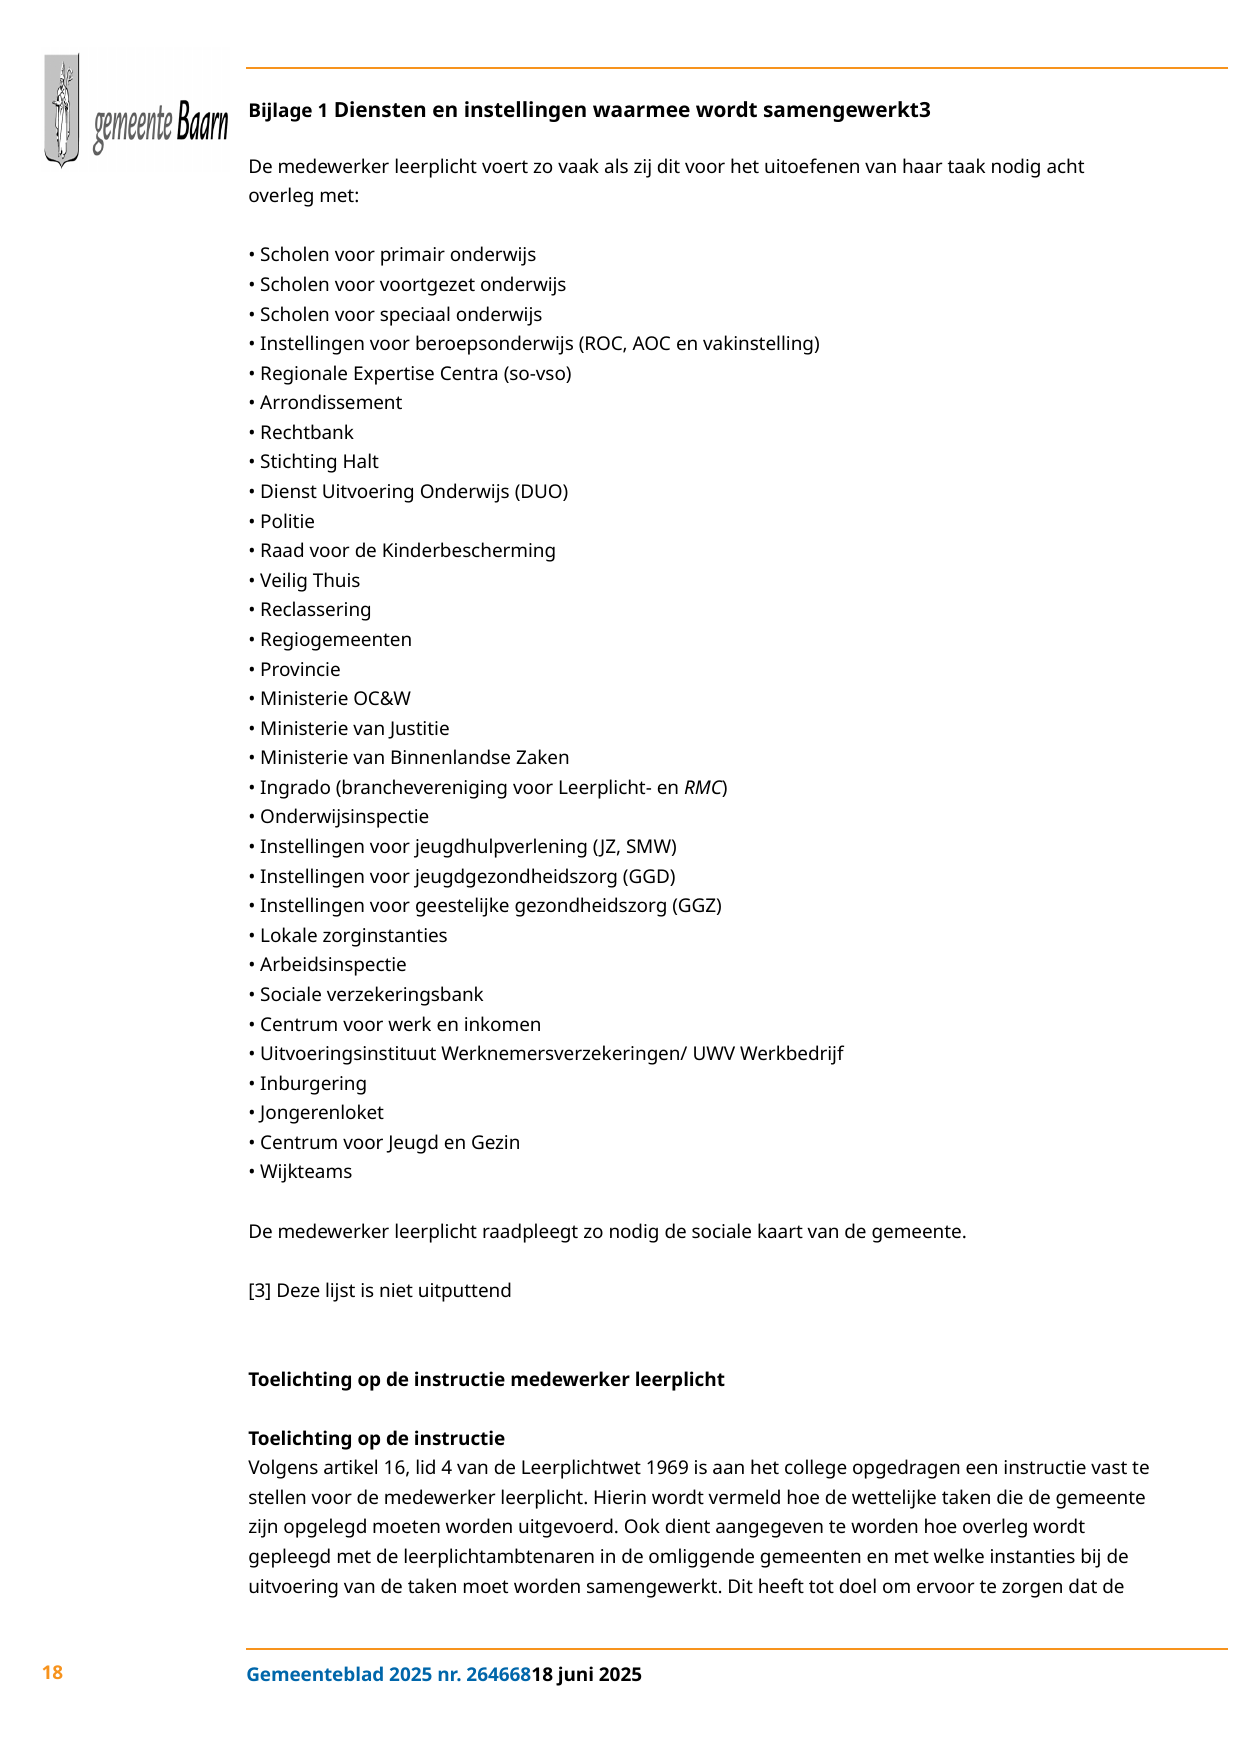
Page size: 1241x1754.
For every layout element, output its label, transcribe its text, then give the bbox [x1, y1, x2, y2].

text Volgens artikel 16, lid 4 van de Leerplichtwet 1969 is aan het college opgedragen een instructie vast te stellen voor de medewerker leerplicht. Hierin wordt vermeld hoe de wettelijke taken die de gemeente zijn opgelegd moeten worden uitgevoerd. Ook dient aangegeven te worden hoe overleg wordt gepleegd met de leerplichtambtenaren in de omliggende gemeenten en met welke instanties bij de uitvoering van de taken moet worden samengewerkt. Dit heeft tot doel om ervoor te zorgen dat de [248, 1454, 1152, 1599]
text • Arbeidsinspectie [248, 952, 1152, 977]
text • Wijkteams [248, 1159, 1152, 1184]
text • Veilig Thuis [248, 567, 1152, 593]
text • Regiogemeenten [248, 626, 1152, 652]
text Toelichting op de instructie [248, 1425, 1152, 1451]
text • Instellingen voor beroepsonderwijs (ROC, AOC en vakinstelling) [248, 330, 1152, 356]
text • Stichting Halt [248, 449, 1152, 474]
text • Scholen voor speciaal onderwijs [248, 301, 1152, 327]
text • Ministerie OC&W [248, 685, 1152, 711]
text • Ingrado (branchevereniging voor Leerplicht- en RMC) [248, 774, 1152, 800]
text • Inburgering [248, 1070, 1152, 1096]
text De medewerker leerplicht voert zo vaak als zij dit voor het uitoefenen van haar taak nodig acht overleg met: [248, 153, 1152, 208]
text • Lokale zorginstanties [248, 922, 1152, 948]
text • Arrondissement [248, 389, 1152, 415]
text • Provincie [248, 656, 1152, 682]
text • Reclassering [248, 597, 1152, 622]
text • Regionale Expertise Centra (so-vso) [248, 360, 1152, 386]
text • Ministerie van Binnenlandse Zaken [248, 744, 1152, 770]
picture [41, 47, 231, 172]
text • Ministerie van Justitie [248, 715, 1152, 741]
text • Rechtbank [248, 419, 1152, 445]
text • Onderwijsinspectie [248, 804, 1152, 829]
text • Instellingen voor geestelijke gezondheidszorg (GGZ) [248, 892, 1152, 918]
text • Jongerenloket [248, 1099, 1152, 1125]
text • Politie [248, 508, 1152, 534]
text • Centrum voor werk en inkomen [248, 1011, 1152, 1037]
text • Scholen voor voortgezet onderwijs [248, 271, 1152, 297]
text • Instellingen voor jeugdhulpverlening (JZ, SMW) [248, 833, 1152, 859]
text • Raad voor de Kinderbescherming [248, 537, 1152, 563]
text • Dienst Uitvoering Onderwijs (DUO) [248, 478, 1152, 504]
text De medewerker leerplicht raadpleegt zo nodig de sociale kaart van de gemeente. [248, 1218, 1152, 1244]
text • Centrum voor Jeugd en Gezin [248, 1129, 1152, 1155]
text • Instellingen voor jeugdgezondheidszorg (GGD) [248, 863, 1152, 889]
text • Sociale verzekeringsbank [248, 981, 1152, 1007]
text [3] Deze lijst is niet uitputtend [248, 1277, 1152, 1303]
text • Scholen voor primair onderwijs [248, 242, 1152, 267]
text Bijlage 1 Diensten en instellingen waarmee wordt samengewerkt3 [248, 95, 1152, 123]
text • Uitvoeringsinstituut Werknemersverzekeringen/ UWV Werkbedrijf [248, 1040, 1152, 1066]
text Toelichting op de instructie medewerker leerplicht [248, 1366, 1152, 1392]
